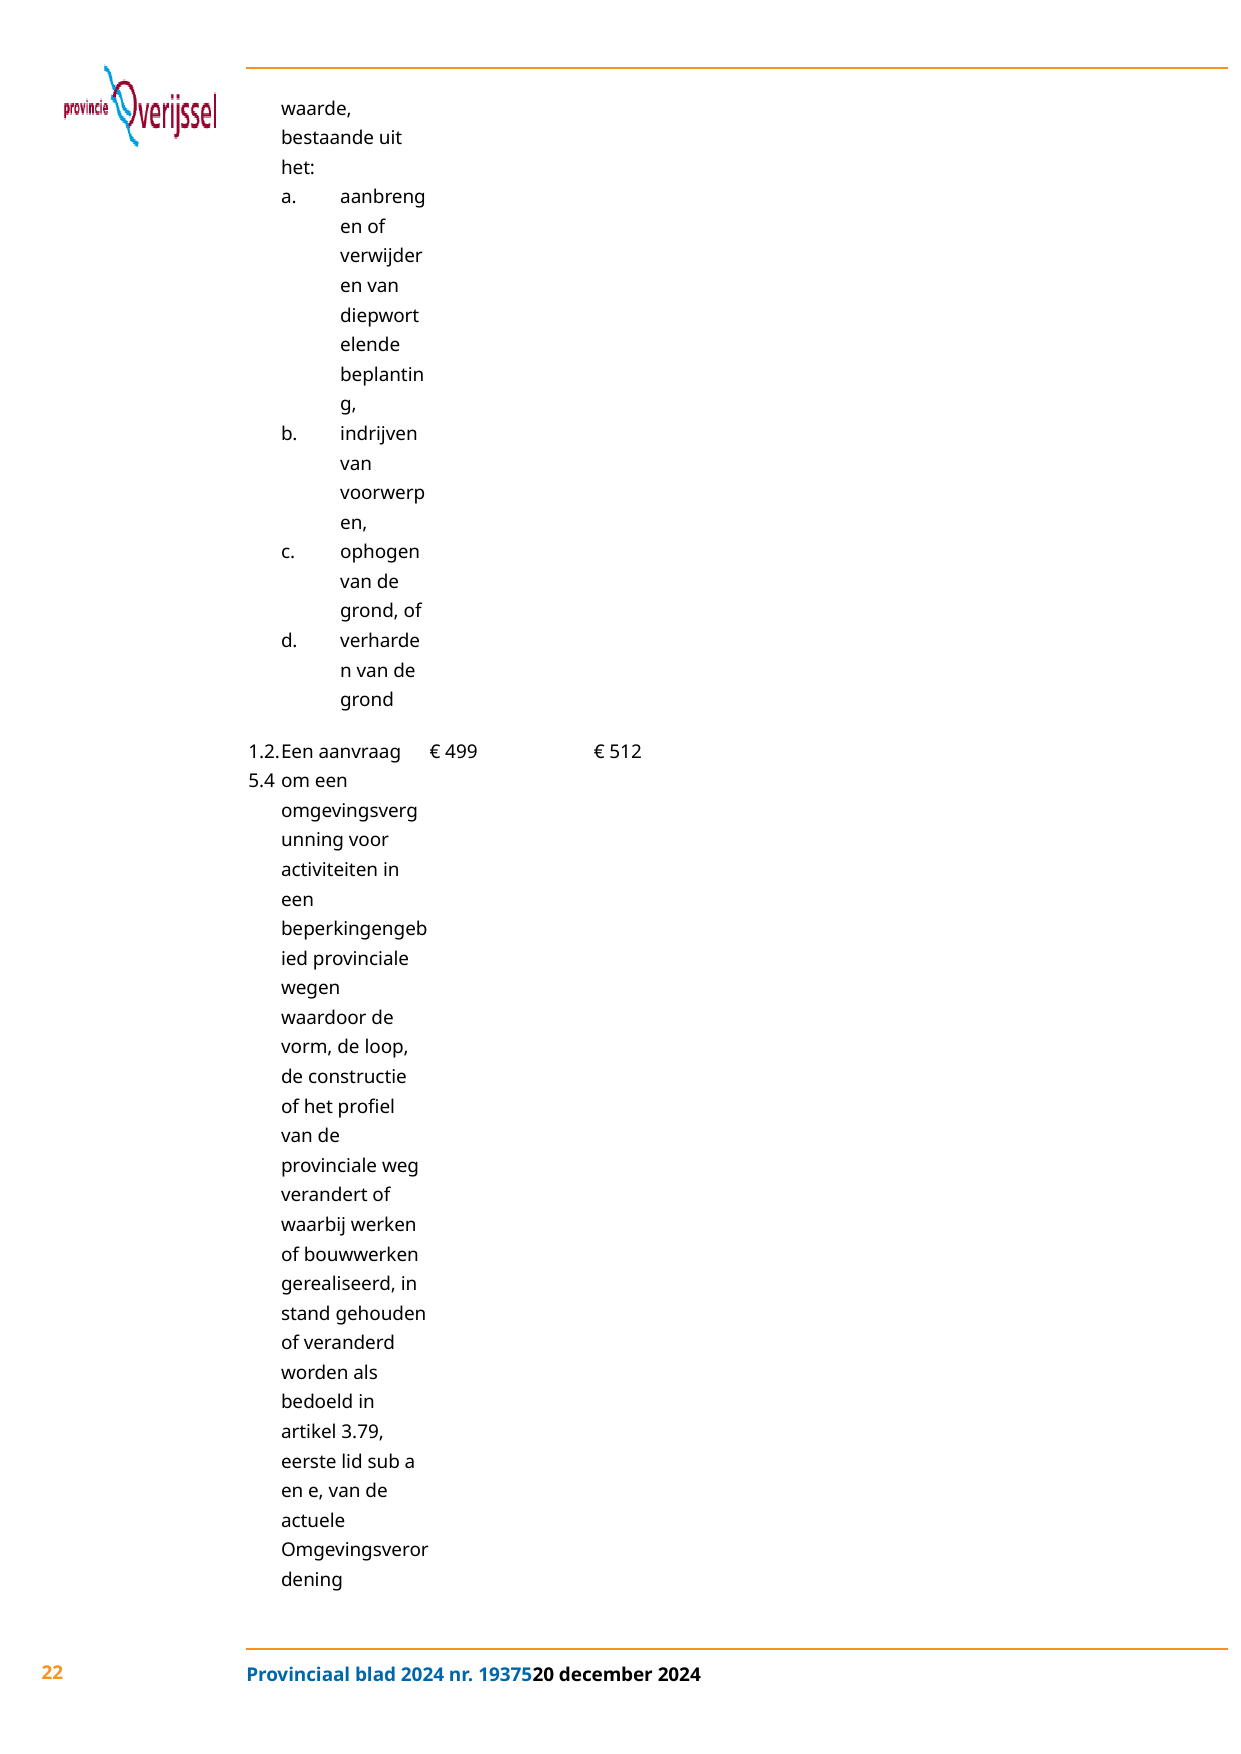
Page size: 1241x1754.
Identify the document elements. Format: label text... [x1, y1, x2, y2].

table_cell 1.2.5.4 [248, 738, 281, 1592]
table_cell waarde, bestaande uit het: aanbrengen of verwijderen van diepwortelende beplanting, indrijven van voorwerpen, ophogen van de grond, of verharden van de grond [281, 95, 429, 712]
picture [41, 47, 231, 172]
table_cell [429, 95, 593, 712]
table_cell [248, 712, 281, 738]
table_cell [429, 712, 593, 738]
table_cell [594, 95, 1020, 712]
table_cell [594, 712, 1020, 738]
table_cell [248, 95, 281, 712]
table_cell Een aanvraag om een omgevingsvergunning voor activiteiten in een beperkingengebied provinciale wegen waardoor de vorm, de loop, de constructie of het profiel van de provinciale weg verandert of waarbij werken of bouwwerken gerealiseerd, in stand gehouden of veranderd worden als bedoeld in artikel 3.79, eerste lid sub a en e, van de actuele Omgevingsverordening [281, 738, 429, 1592]
table_cell € 512 [594, 738, 1020, 1592]
table_cell € 499 [429, 738, 593, 1592]
table_cell [281, 712, 429, 738]
